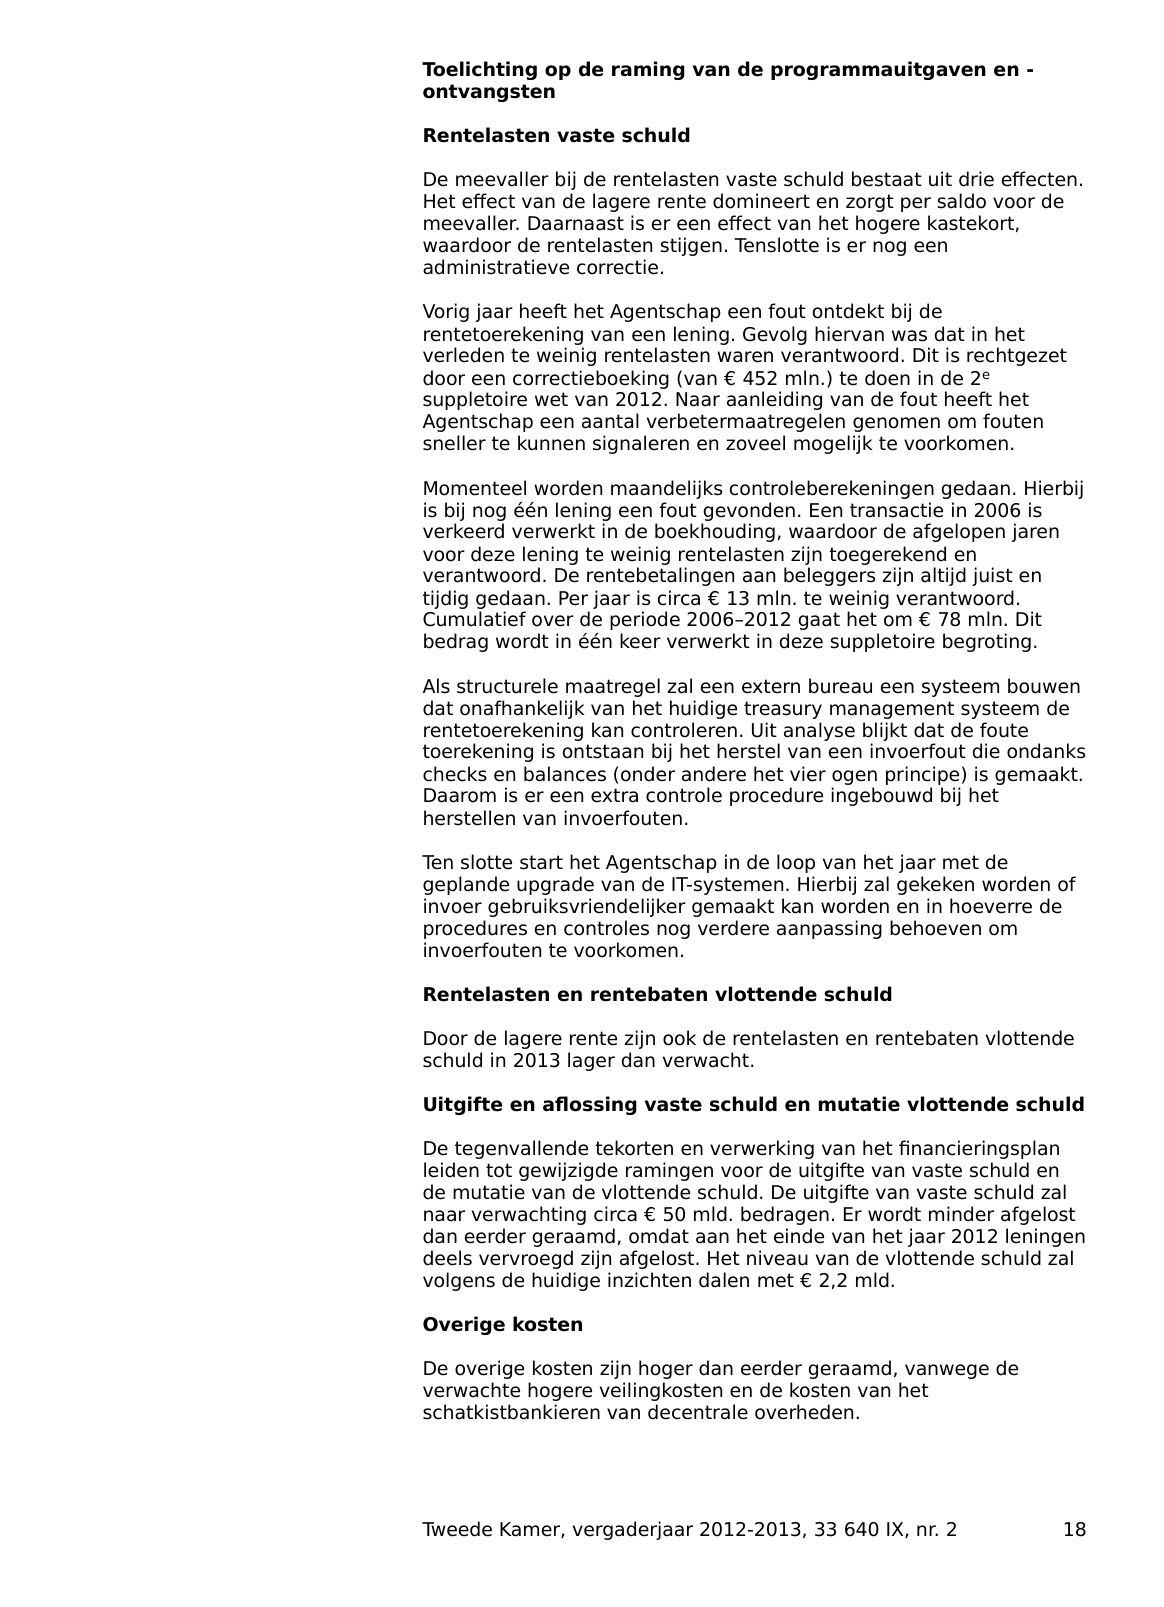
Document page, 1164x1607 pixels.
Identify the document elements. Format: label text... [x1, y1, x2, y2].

text De overige kosten zijn hoger dan eerder geraamd, vanwege de verwachte hogere veilingkosten en de kosten van het schatkistbankieren van decentrale overheden. [422, 1358, 1087, 1424]
text Door de lagere rente zijn ook de rentelasten en rentebaten vlottende schuld in 2013 lager dan verwacht. [422, 1028, 1087, 1072]
text Als structurele maatregel zal een extern bureau een systeem bouwen dat onafhankelijk van het huidige treasury management systeem de rentetoerekening kan controleren. Uit analyse blijkt dat de foute toerekening is ontstaan bij het herstel van een invoerfout die ondanks checks en balances (onder andere het vier ogen principe) is gemaakt. Daarom is er een extra controle procedure ingebouwd bij het herstellen van invoerfouten. [422, 676, 1087, 829]
text Ten slotte start het Agentschap in de loop van het jaar met de geplande upgrade van de IT-systemen. Hierbij zal gekeken worden of invoer gebruiksvriendelijker gemaakt kan worden en in hoeverre de procedures en controles nog verdere aanpassing behoeven om invoerfouten te voorkomen. [422, 852, 1087, 961]
subtitle Rentelasten en rentebaten vlottende schuld [422, 984, 1087, 1006]
subtitle Overige kosten [422, 1314, 1087, 1336]
text Momenteel worden maandelijks controleberekeningen gedaan. Hierbij is bij nog één lening een fout gevonden. Een transactie in 2006 is verkeerd verwerkt in de boekhouding, waardoor de afgelopen jaren voor deze lening te weinig rentelasten zijn toegerekend en verantwoord. De rentebetalingen aan beleggers zijn altijd juist en tijdig gedaan. Per jaar is circa € 13 mln. te weinig verantwoord. Cumulatief over de periode 2006–2012 gaat het om € 78 mln. Dit bedrag wordt in één keer verwerkt in deze suppletoire begroting. [422, 477, 1087, 653]
subtitle Uitgifte en aflossing vaste schuld en mutatie vlottende schuld [422, 1094, 1087, 1116]
subtitle Rentelasten vaste schuld [422, 125, 1087, 147]
text De meevaller bij de rentelasten vaste schuld bestaat uit drie effecten. Het effect van de lagere rente domineert en zorgt per saldo voor de meevaller. Daarnaast is er een effect van het hogere kastekort, waardoor de rentelasten stijgen. Tenslotte is er nog een administratieve correctie. [422, 169, 1087, 279]
subtitle Toelichting op de raming van de programmauitgaven en -ontvangsten [422, 59, 1087, 103]
text De tegenvallende tekorten en verwerking van het financieringsplan leiden tot gewijzigde ramingen voor de uitgifte van vaste schuld en de mutatie van de vlottende schuld. De uitgifte van vaste schuld zal naar verwachting circa € 50 mld. bedragen. Er wordt minder afgelost dan eerder geraamd, omdat aan het einde van het jaar 2012 leningen deels vervroegd zijn afgelost. Het niveau van de vlottende schuld zal volgens de huidige inzichten dalen met € 2,2 mld. [422, 1138, 1087, 1292]
text Vorig jaar heeft het Agentschap een fout ontdekt bij de rentetoerekening van een lening. Gevolg hiervan was dat in het verleden te weinig rentelasten waren verantwoord. Dit is rechtgezet door een correctieboeking (van € 452 mln.) te doen in de 2e suppletoire wet van 2012. Naar aanleiding van de fout heeft het Agentschap een aantal verbetermaatregelen genomen om fouten sneller te kunnen signaleren en zoveel mogelijk te voorkomen. [422, 301, 1087, 455]
